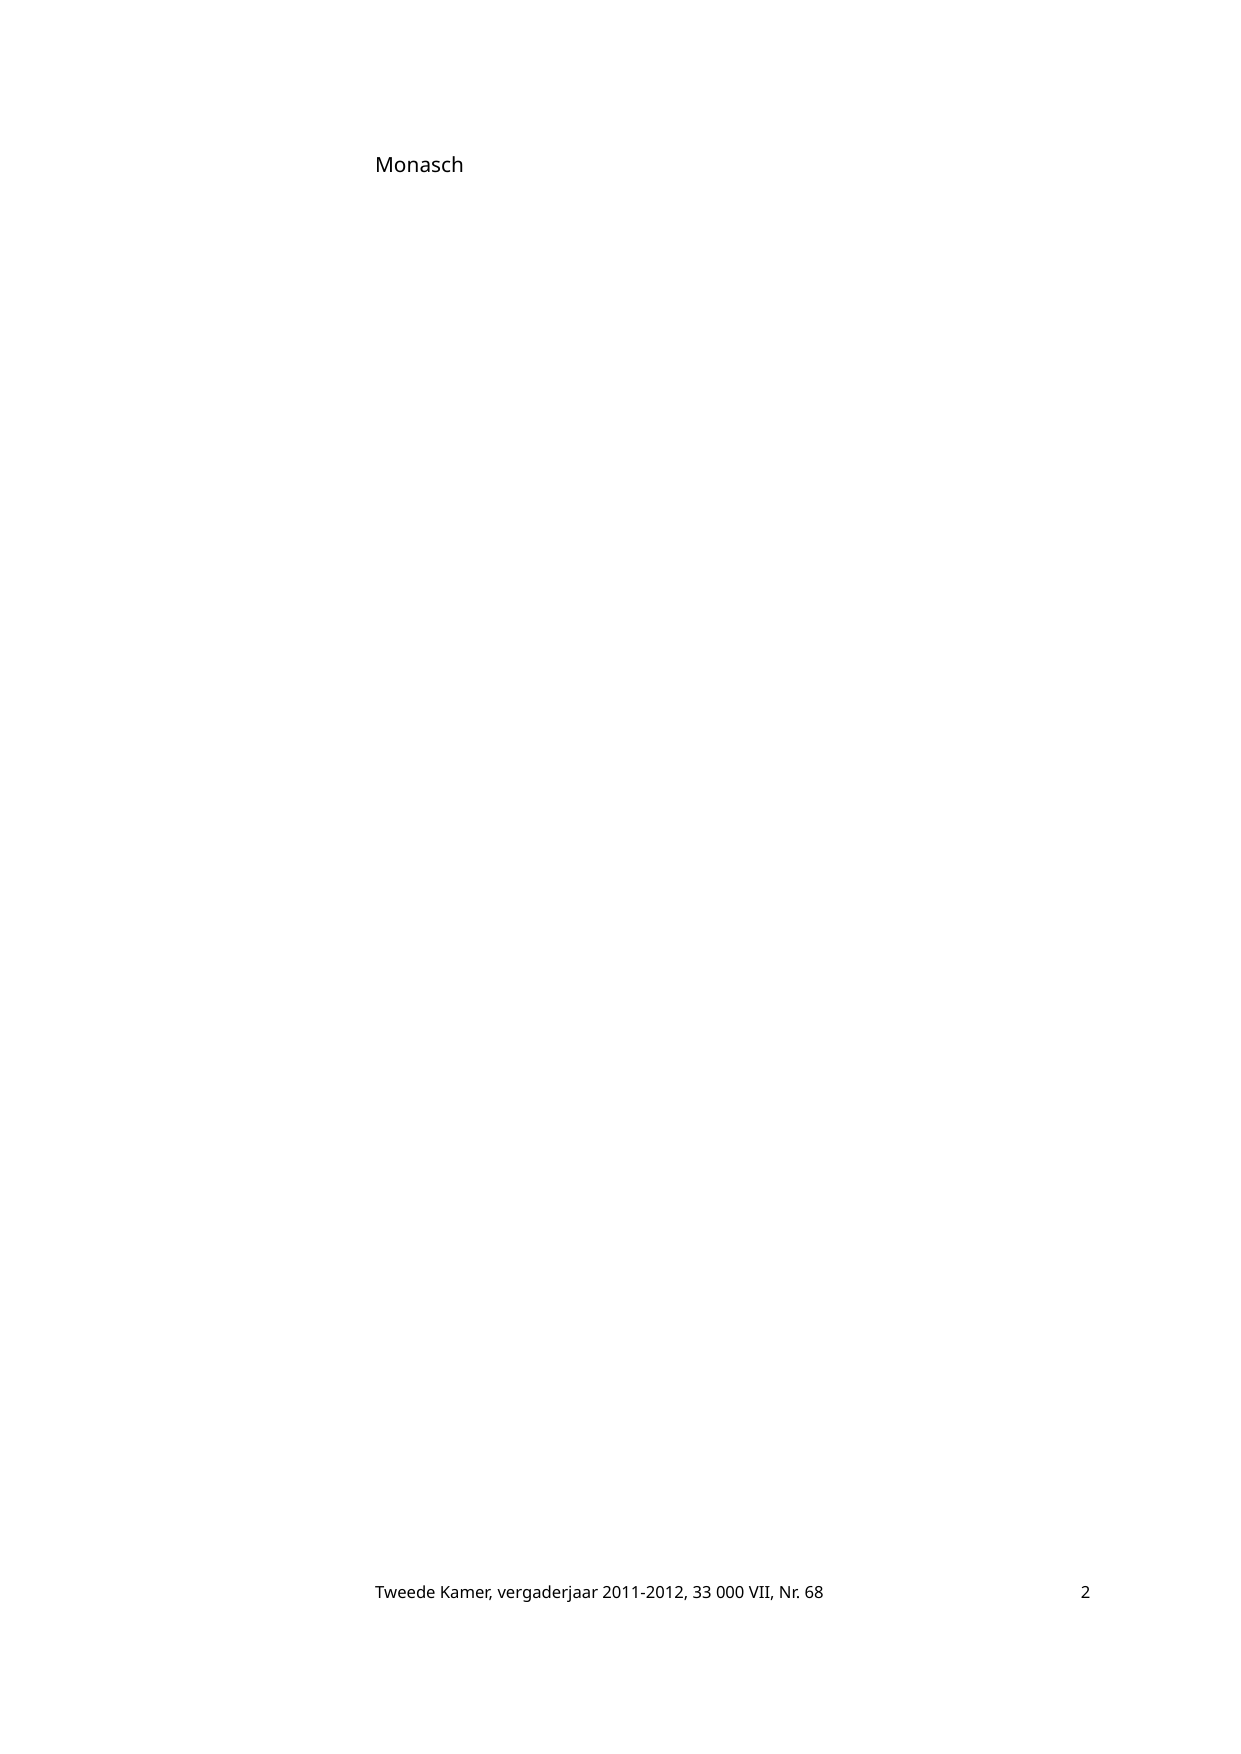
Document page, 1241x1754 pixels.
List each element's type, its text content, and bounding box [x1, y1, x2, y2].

text Monasch [375, 150, 1090, 178]
